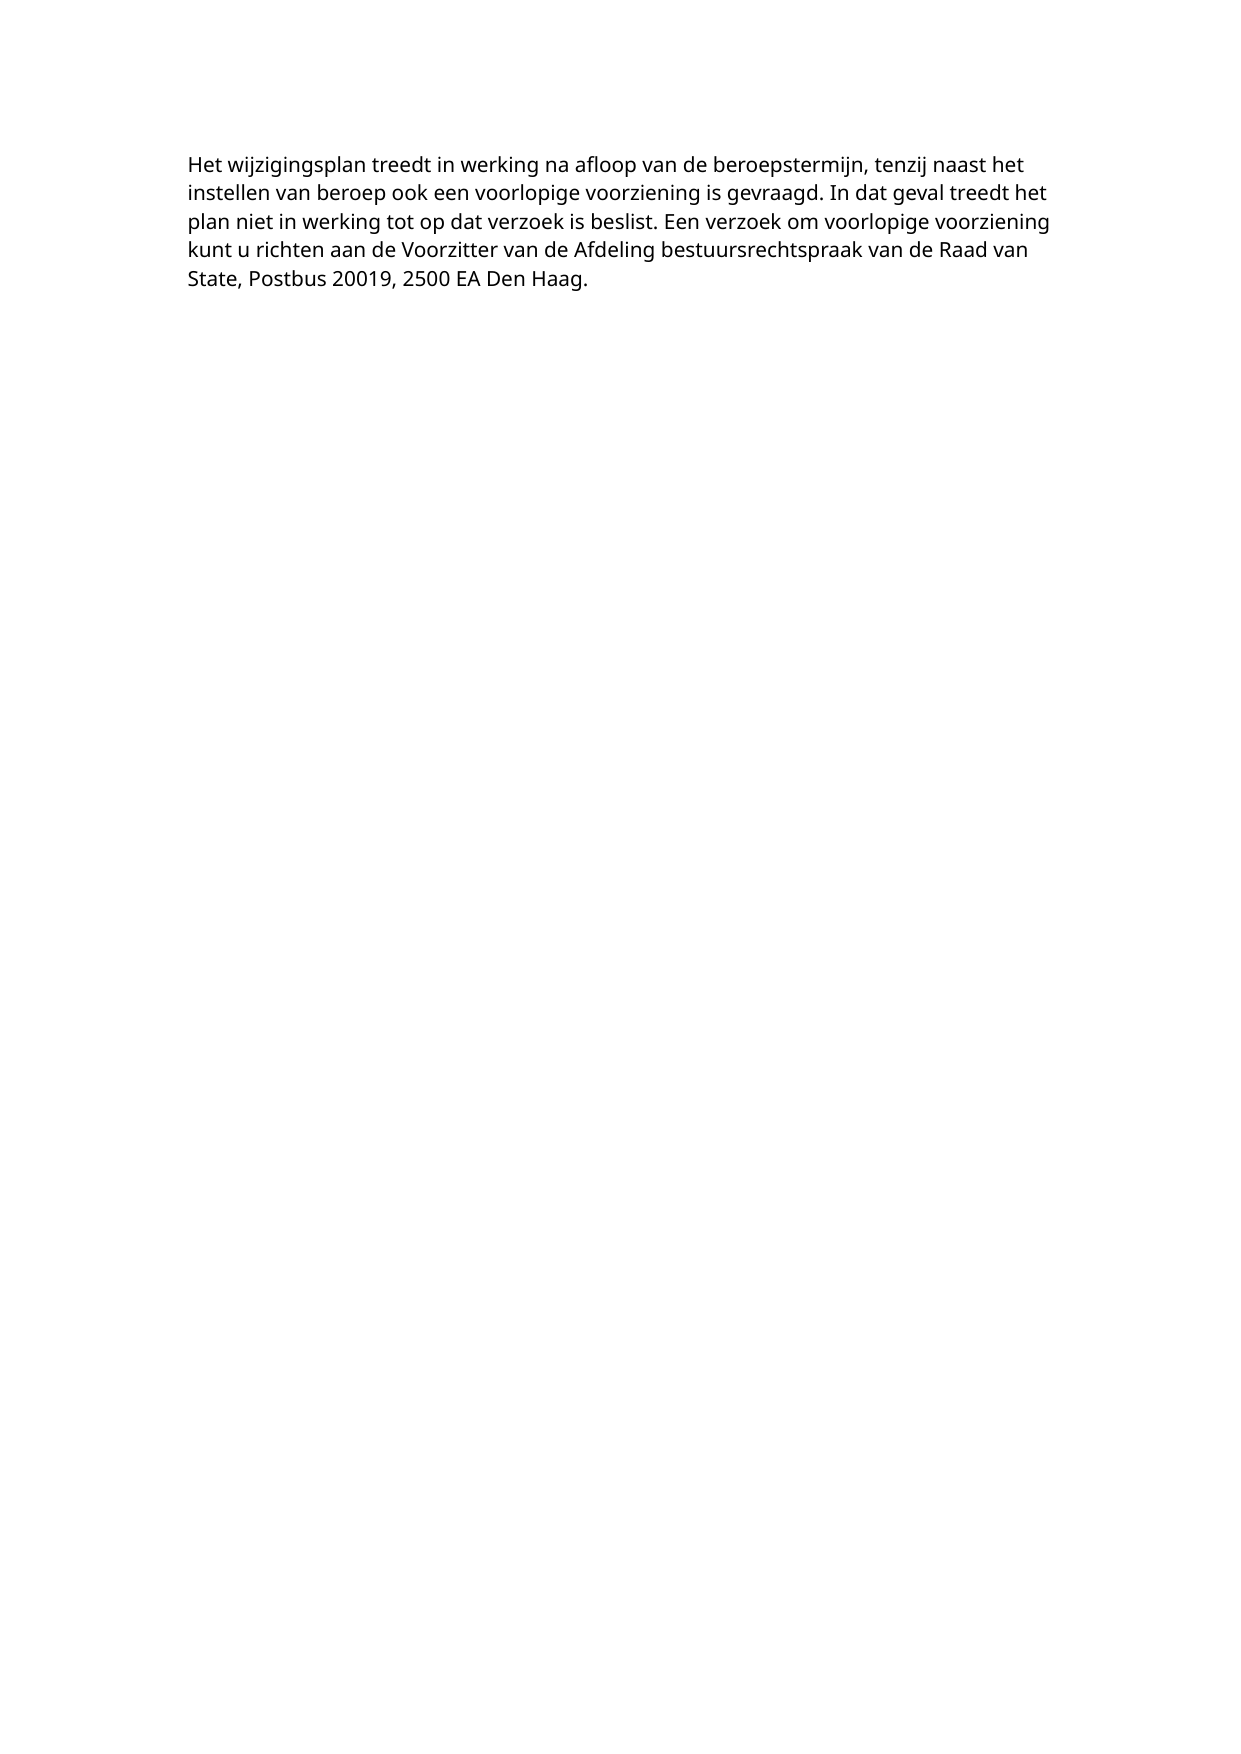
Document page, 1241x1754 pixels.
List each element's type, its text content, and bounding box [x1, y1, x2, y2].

text Het wijzigingsplan treedt in werking na afloop van de beroepstermijn, tenzij naast het instellen van beroep ook een voorlopige voorziening is gevraagd. In dat geval treedt het plan niet in werking tot op dat verzoek is beslist. Een verzoek om voorlopige voorziening kunt u richten aan de Voorzitter van de Afdeling bestuursrechtspraak van de Raad van State, Postbus 20019, 2500 EA Den Haag. [187, 150, 1053, 292]
